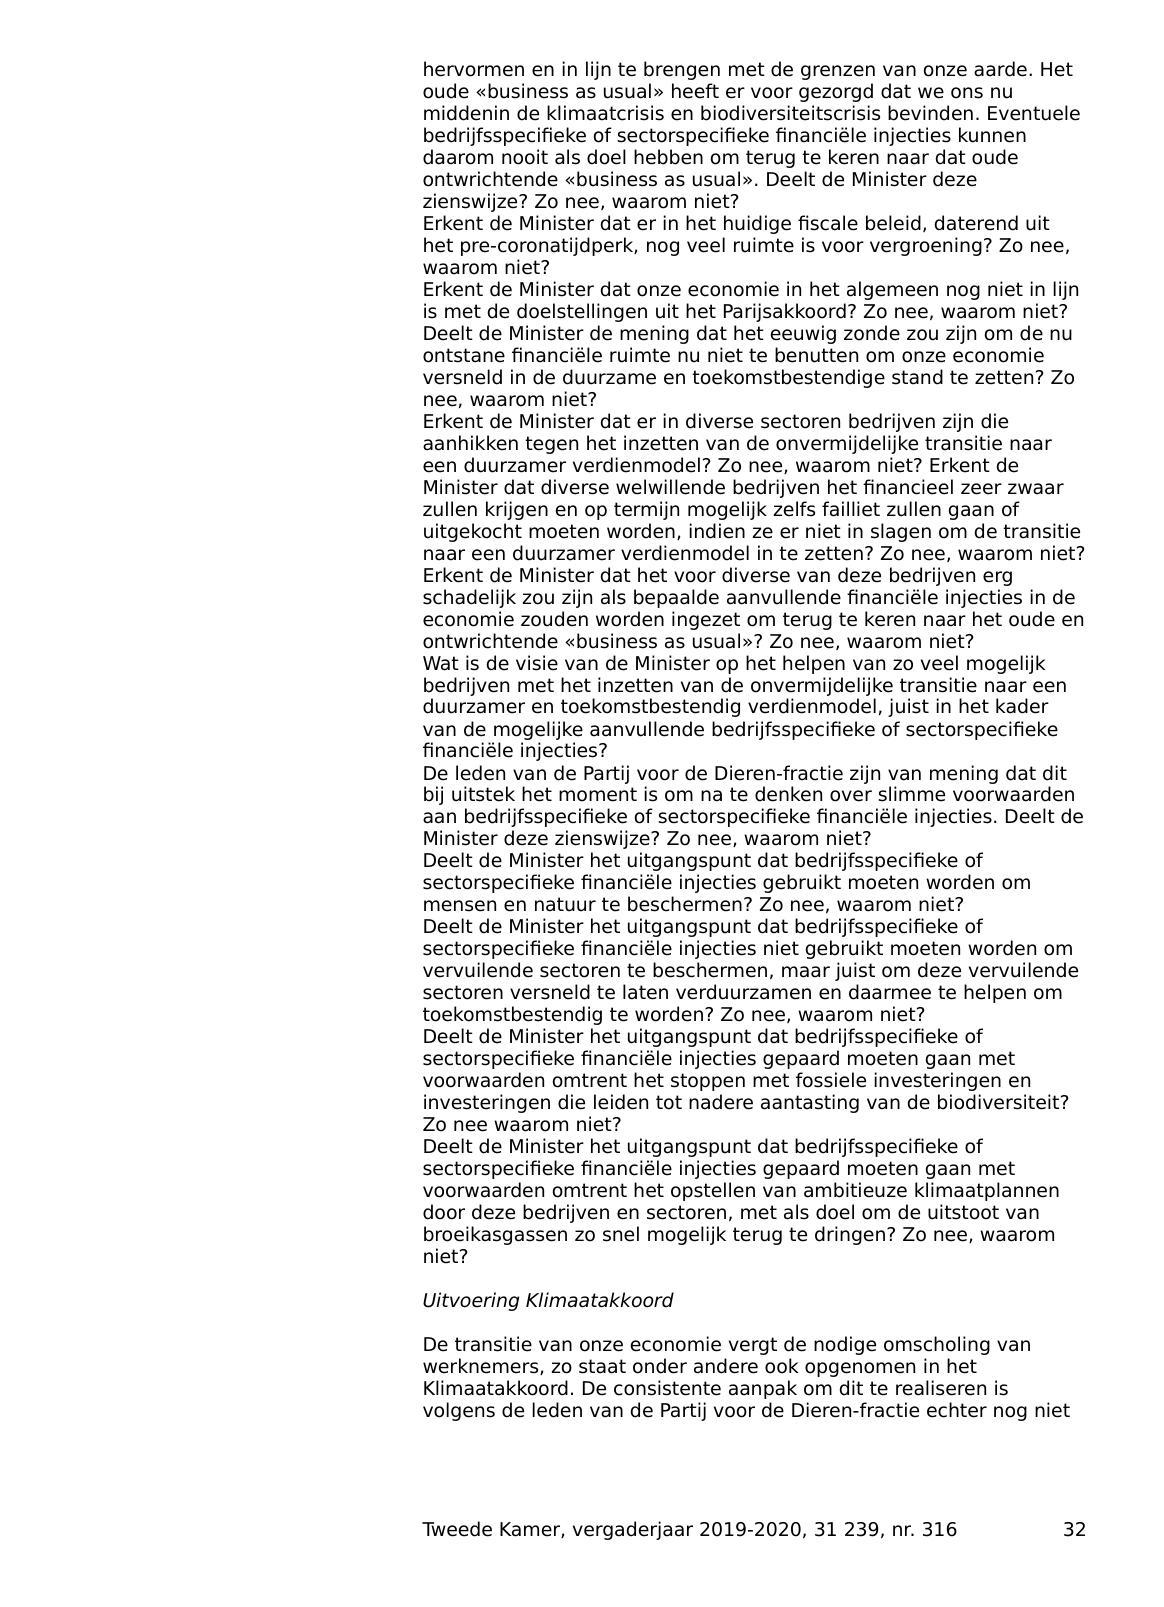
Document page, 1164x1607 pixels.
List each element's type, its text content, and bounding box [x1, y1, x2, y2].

subtitle Uitvoering Klimaatakkoord [422, 1290, 1087, 1312]
text Erkent de Minister dat er in het huidige fiscale beleid, daterend uit het pre-coronatijdperk, nog veel ruimte is voor vergroening? Zo nee, waarom niet? [422, 213, 1087, 279]
text Deelt de Minister het uitgangspunt dat bedrijfsspecifieke of sectorspecifieke financiële injecties gepaard moeten gaan met voorwaarden omtrent het opstellen van ambitieuze klimaatplannen door deze bedrijven en sectoren, met als doel om de uitstoot van broeikasgassen zo snel mogelijk terug te dringen? Zo nee, waarom niet? [422, 1136, 1087, 1268]
text Wat is de visie van de Minister op het helpen van zo veel mogelijk bedrijven met het inzetten van de onvermijdelijke transitie naar een duurzamer en toekomstbestendig verdienmodel, juist in het kader van de mogelijke aanvullende bedrijfsspecifieke of sectorspecifieke financiële injecties? [422, 652, 1087, 762]
text Erkent de Minister dat onze economie in het algemeen nog niet in lijn is met de doelstellingen uit het Parijsakkoord? Zo nee, waarom niet? [422, 279, 1087, 323]
text Deelt de Minister de mening dat het eeuwig zonde zou zijn om de nu ontstane financiële ruimte nu niet te benutten om onze economie versneld in de duurzame en toekomstbestendige stand te zetten? Zo nee, waarom niet? [422, 323, 1087, 411]
text hervormen en in lijn te brengen met de grenzen van onze aarde. Het oude «business as usual» heeft er voor gezorgd dat we ons nu middenin de klimaatcrisis en biodiversiteitscrisis bevinden. Eventuele bedrijfsspecifieke of sectorspecifieke financiële injecties kunnen daarom nooit als doel hebben om terug te keren naar dat oude ontwrichtende «business as usual». Deelt de Minister deze zienswijze? Zo nee, waarom niet? [422, 59, 1087, 213]
text Deelt de Minister het uitgangspunt dat bedrijfsspecifieke of sectorspecifieke financiële injecties gebruikt moeten worden om mensen en natuur te beschermen? Zo nee, waarom niet? [422, 850, 1087, 916]
text De leden van de Partij voor de Dieren-fractie zijn van mening dat dit bij uitstek het moment is om na te denken over slimme voorwaarden aan bedrijfsspecifieke of sectorspecifieke financiële injecties. Deelt de Minister deze zienswijze? Zo nee, waarom niet? [422, 762, 1087, 850]
text Erkent de Minister dat het voor diverse van deze bedrijven erg schadelijk zou zijn als bepaalde aanvullende financiële injecties in de economie zouden worden ingezet om terug te keren naar het oude en ontwrichtende «business as usual»? Zo nee, waarom niet? [422, 564, 1087, 652]
text Erkent de Minister dat er in diverse sectoren bedrijven zijn die aanhikken tegen het inzetten van de onvermijdelijke transitie naar een duurzamer verdienmodel? Zo nee, waarom niet? Erkent de Minister dat diverse welwillende bedrijven het financieel zeer zwaar zullen krijgen en op termijn mogelijk zelfs failliet zullen gaan of uitgekocht moeten worden, indien ze er niet in slagen om de transitie naar een duurzamer verdienmodel in te zetten? Zo nee, waarom niet? [422, 411, 1087, 564]
text Deelt de Minister het uitgangspunt dat bedrijfsspecifieke of sectorspecifieke financiële injecties gepaard moeten gaan met voorwaarden omtrent het stoppen met fossiele investeringen en investeringen die leiden tot nadere aantasting van de biodiversiteit? Zo nee waarom niet? [422, 1026, 1087, 1136]
text Deelt de Minister het uitgangspunt dat bedrijfsspecifieke of sectorspecifieke financiële injecties niet gebruikt moeten worden om vervuilende sectoren te beschermen, maar juist om deze vervuilende sectoren versneld te laten verduurzamen en daarmee te helpen om toekomstbestendig te worden? Zo nee, waarom niet? [422, 916, 1087, 1026]
text De transitie van onze economie vergt de nodige omscholing van werknemers, zo staat onder andere ook opgenomen in het Klimaatakkoord. De consistente aanpak om dit te realiseren is volgens de leden van de Partij voor de Dieren-fractie echter nog niet [422, 1334, 1087, 1422]
